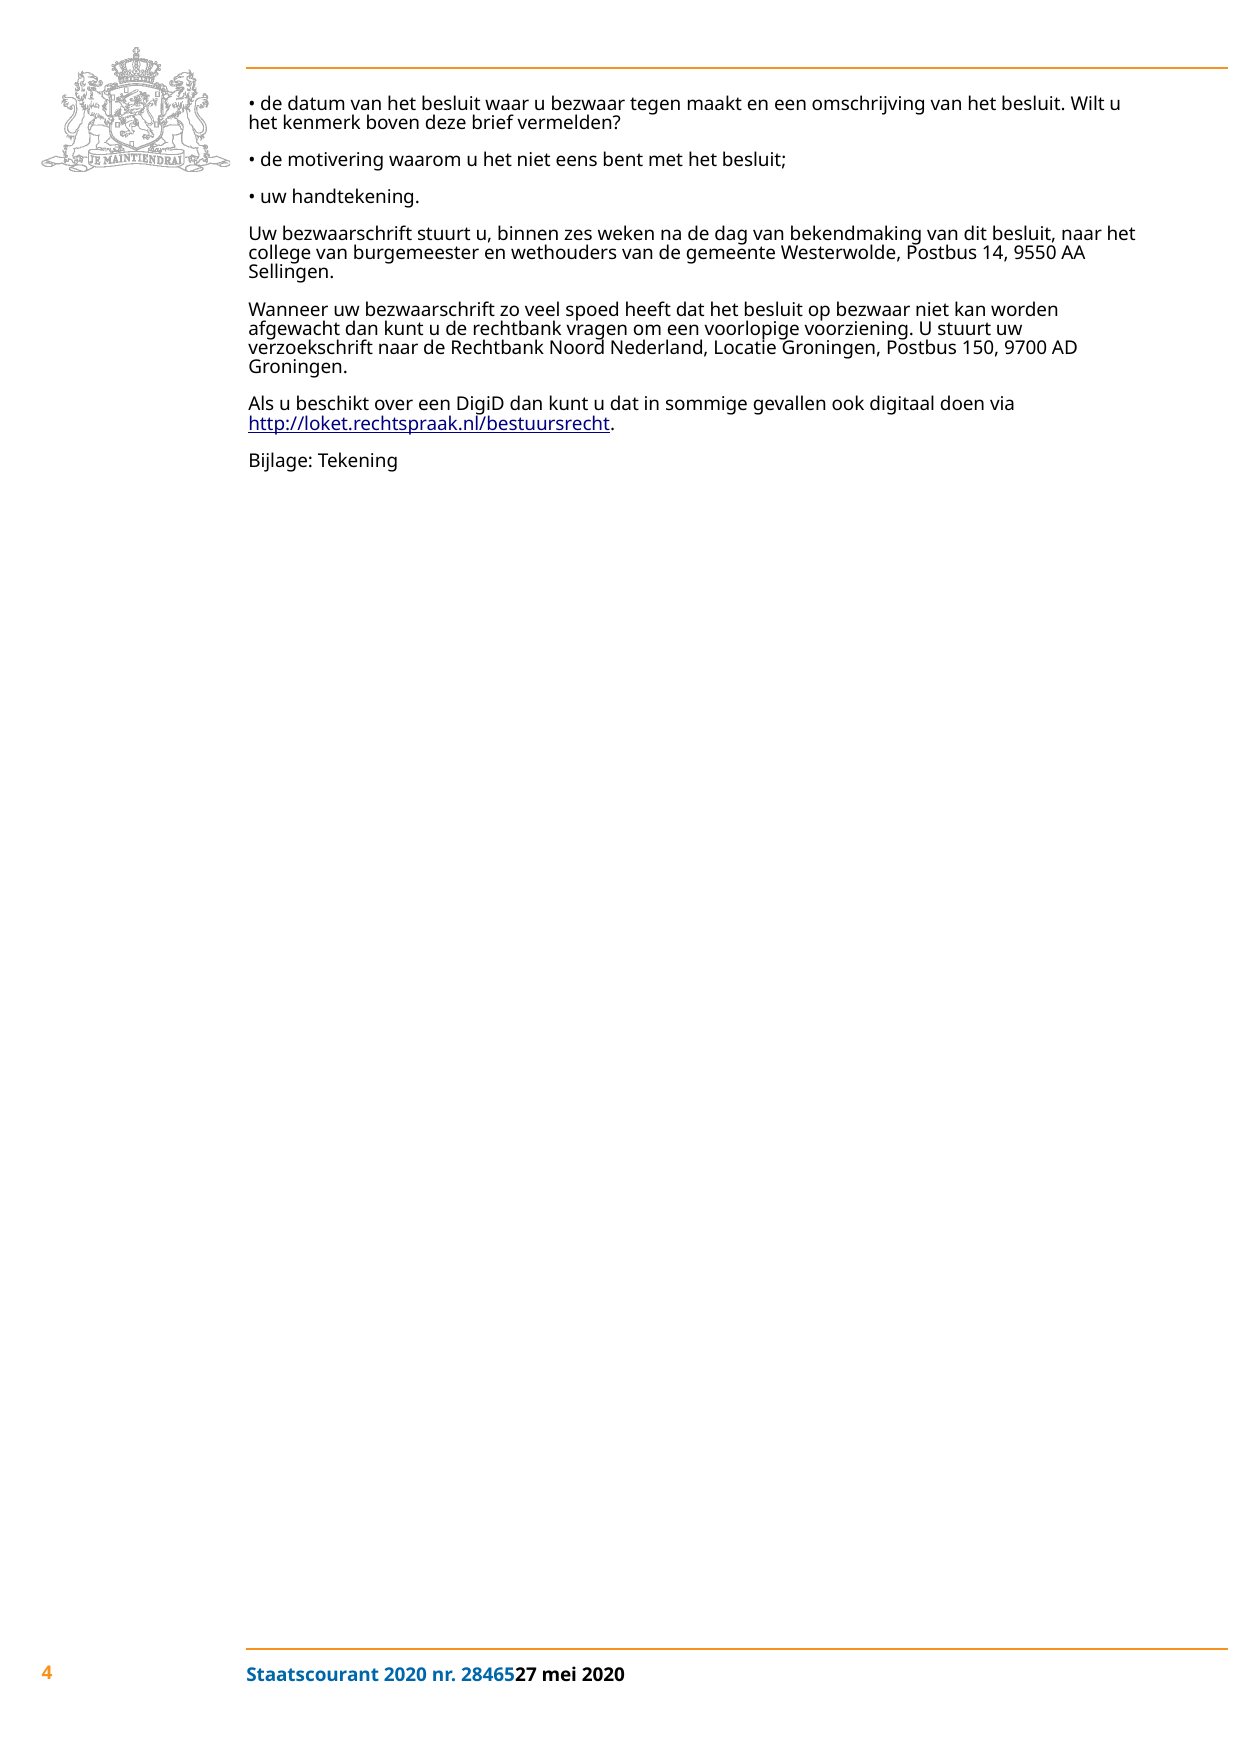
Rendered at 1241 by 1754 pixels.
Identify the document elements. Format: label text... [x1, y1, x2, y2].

text Bijlage: Tekening [248, 452, 1152, 471]
text Wanneer uw bezwaarschrift zo veel spoed heeft dat het besluit op bezwaar niet kan worden afgewacht dan kunt u de rechtbank vragen om een voorlopige voorziening. U stuurt uw verzoekschrift naar de Rechtbank Noord Nederland, Locatie Groningen, Postbus 150, 9700 AD Groningen. [248, 301, 1152, 378]
picture [41, 47, 231, 172]
text • uw handtekening. [248, 188, 1152, 207]
text Uw bezwaarschrift stuurt u, binnen zes weken na de dag van bekendmaking van dit besluit, naar het college van burgemeester en wethouders van de gemeente Westerwolde, Postbus 14, 9550 AA Sellingen. [248, 225, 1152, 283]
text Als u beschikt over een DigiD dan kunt u dat in sommige gevallen ook digitaal doen via http://loket.rechtspraak.nl/bestuursrecht. [248, 395, 1152, 434]
text • de motivering waarom u het niet eens bent met het besluit; [248, 151, 1152, 170]
text • de datum van het besluit waar u bezwaar tegen maakt en een omschrijving van het besluit. Wilt u het kenmerk boven deze brief vermelden? [248, 95, 1152, 133]
